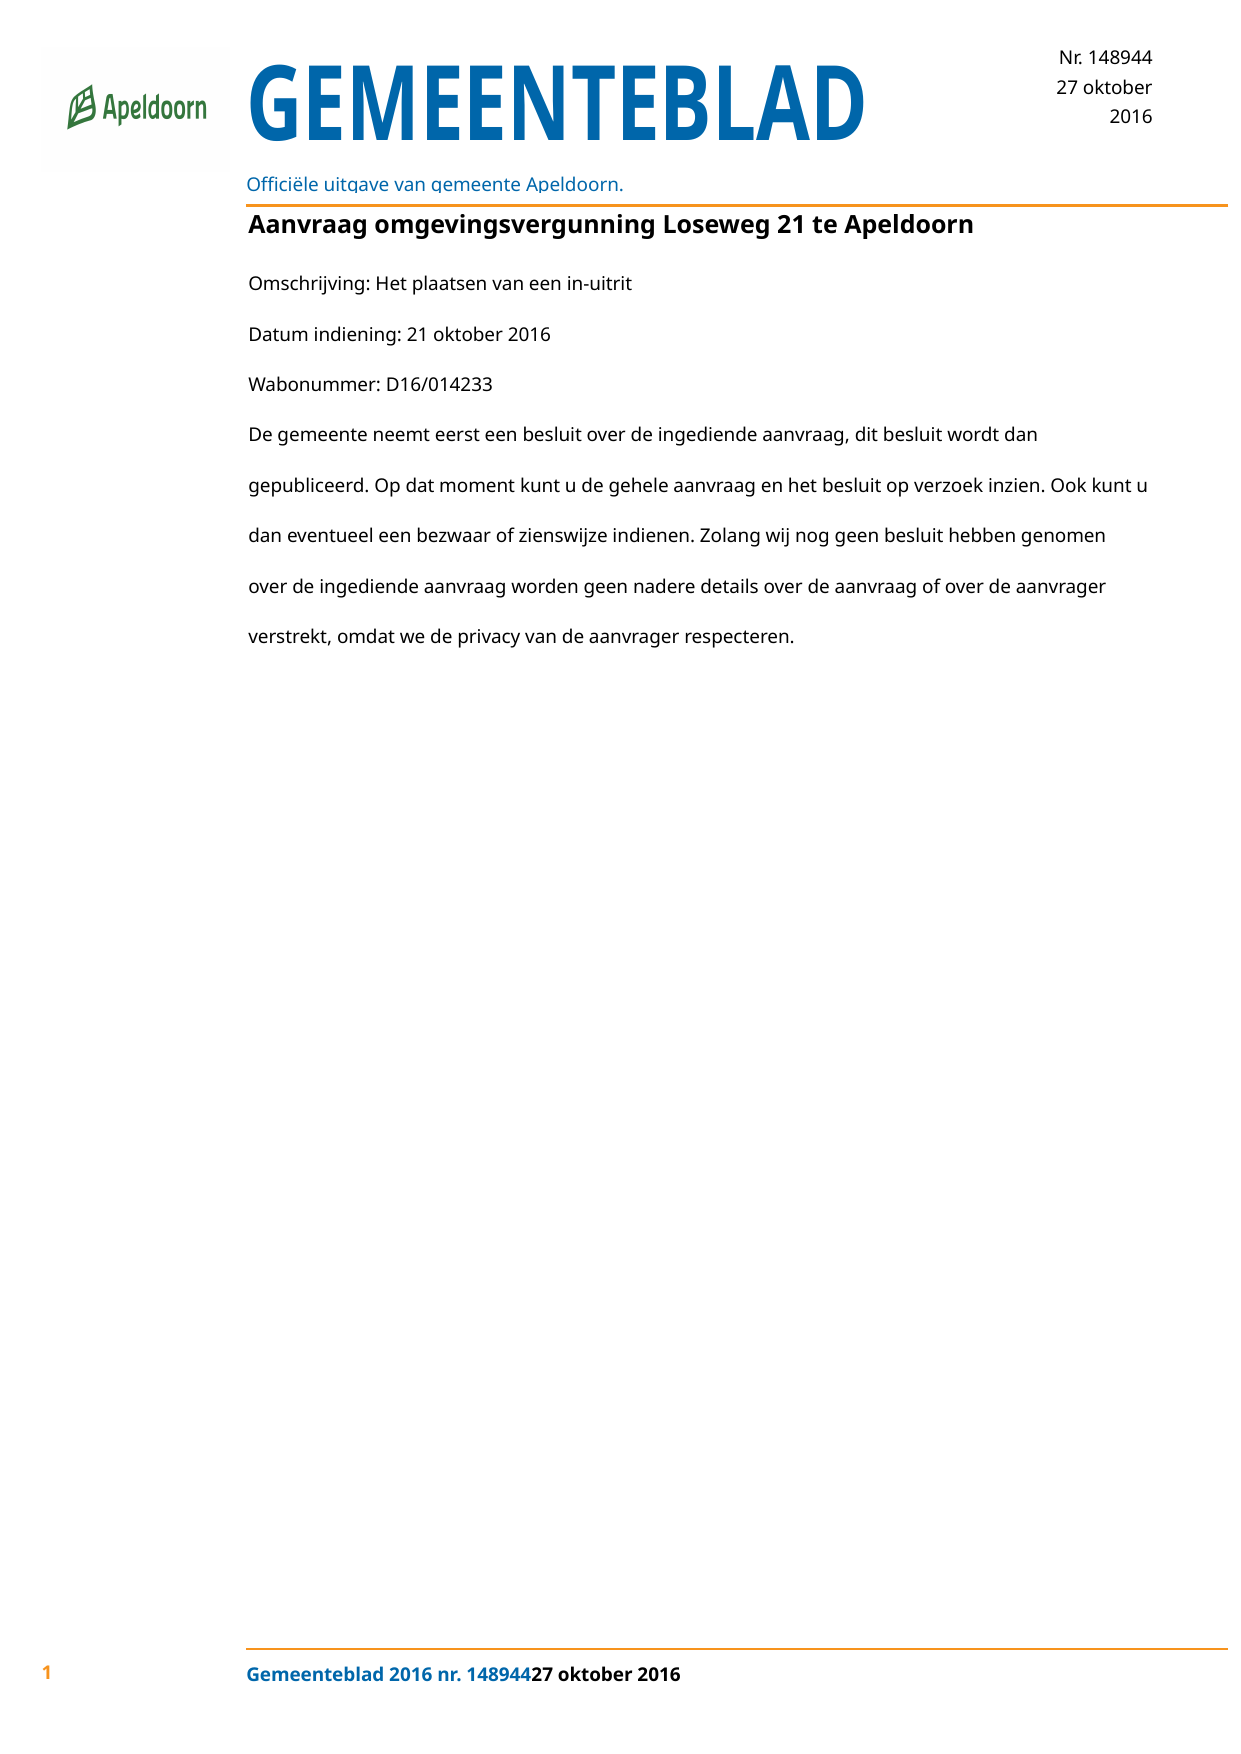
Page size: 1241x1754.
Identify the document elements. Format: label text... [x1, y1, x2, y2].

text dan eventueel een bezwaar of zienswijze indienen. Zolang wij nog geen besluit hebben genomen [248, 522, 1152, 548]
text Aanvraag omgevingsvergunning Loseweg 21 te Apeldoorn [248, 207, 1152, 241]
text Datum indiening: 21 oktober 2016 [248, 321, 1152, 346]
text verstrekt, omdat we de privacy van de aanvrager respecteren. [248, 623, 1152, 649]
picture [41, 47, 231, 172]
text gepubliceerd. Op dat moment kunt u de gehele aanvraag en het besluit op verzoek inzien. Ook kunt u [248, 472, 1152, 498]
text De gemeente neemt eerst een besluit over de ingediende aanvraag, dit besluit wordt dan [248, 422, 1152, 447]
text Omschrijving: Het plaatsen van een in-uitrit [248, 270, 1152, 296]
text over de ingediende aanvraag worden geen nadere details over de aanvraag of over de aanvrager [248, 573, 1152, 598]
text Wabonummer: D16/014233 [248, 371, 1152, 397]
